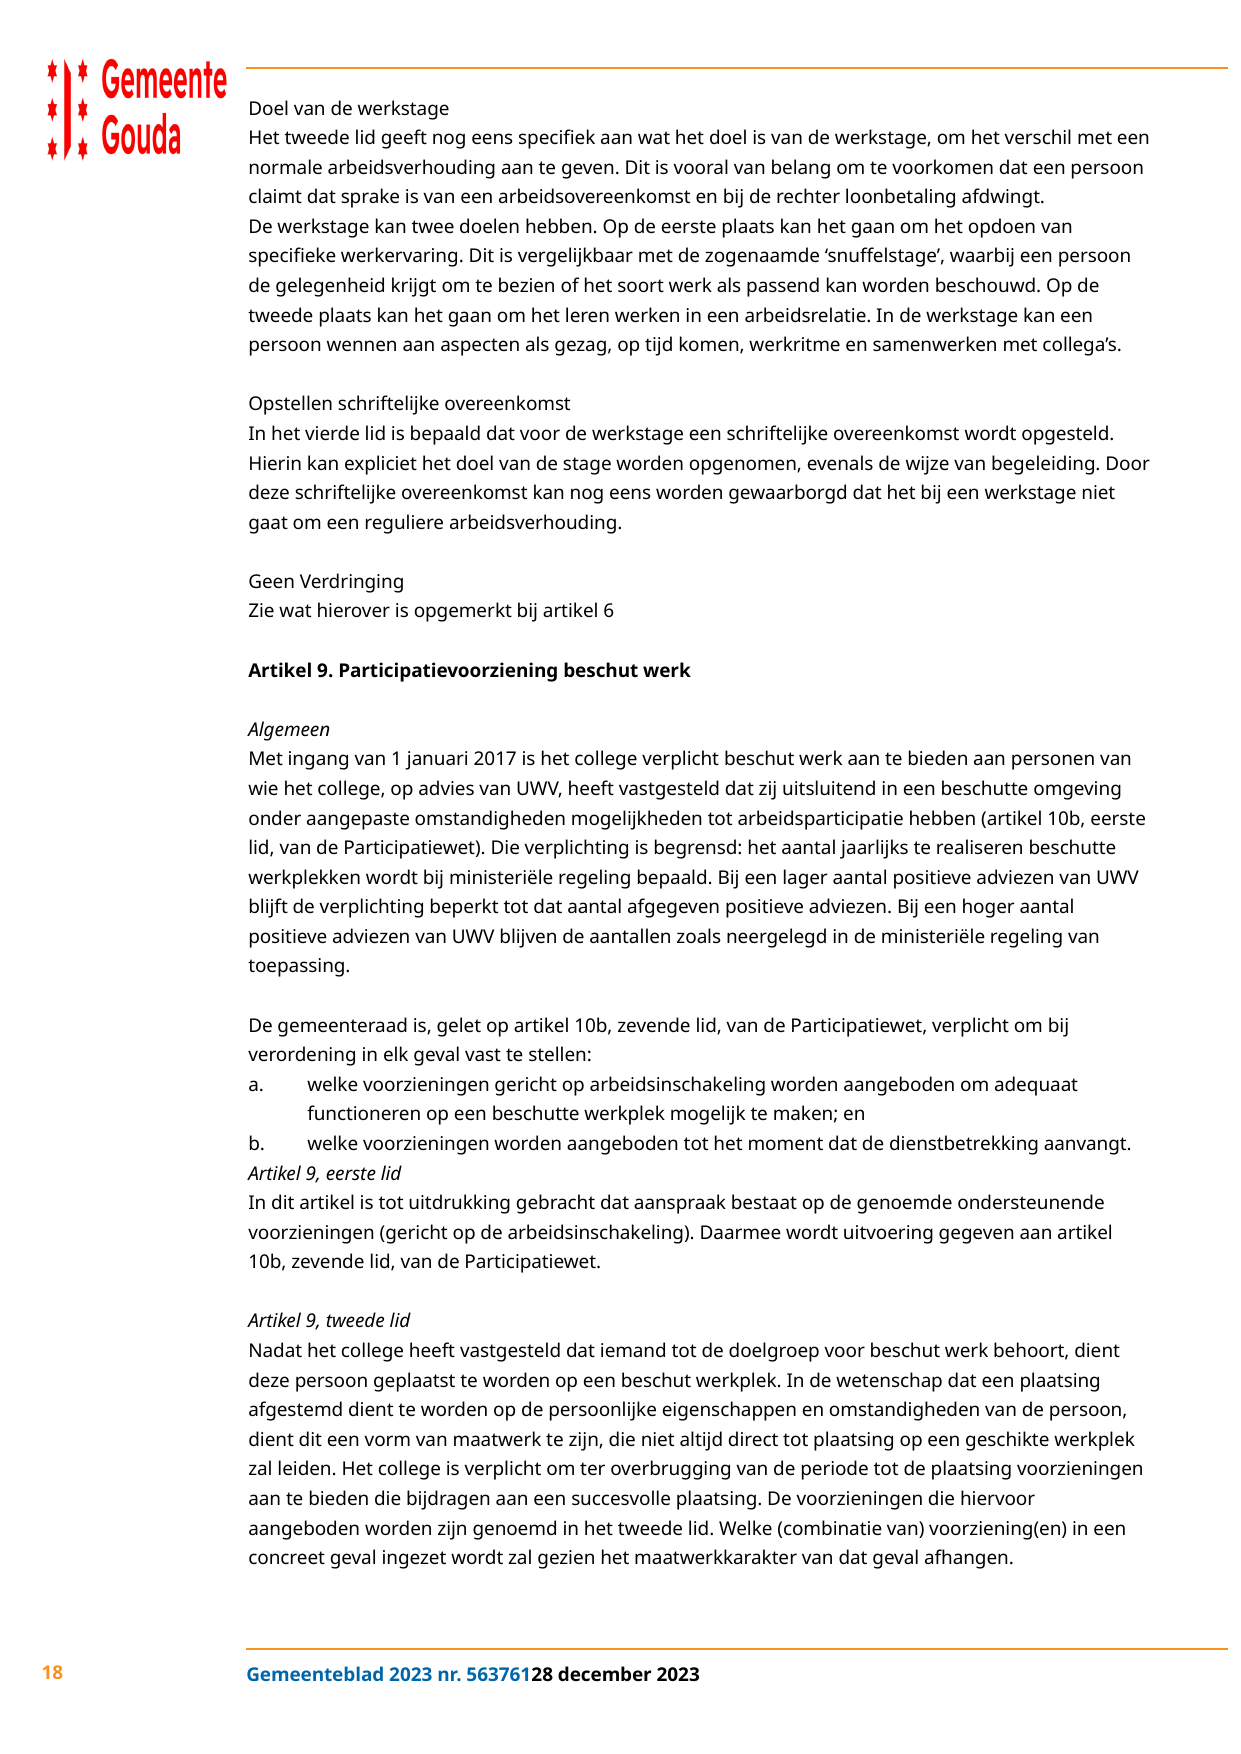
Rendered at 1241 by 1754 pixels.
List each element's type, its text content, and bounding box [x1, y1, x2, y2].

text De werkstage kan twee doelen hebben. Op de eerste plaats kan het gaan om het opdoen van specifieke werkervaring. Dit is vergelijkbaar met de zogenaamde ‘snuffelstage’, waarbij een persoon de gelegenheid krijgt om te bezien of het soort werk als passend kan worden beschouwd. Op de tweede plaats kan het gaan om het leren werken in een arbeidsrelatie. In de werkstage kan een persoon wennen aan aspecten als gezag, op tijd komen, werkritme en samenwerken met collega’s. [248, 213, 1152, 357]
text Geen Verdringing [248, 568, 1152, 594]
picture [41, 47, 231, 172]
text Artikel 9, eerste lid [248, 1160, 1152, 1186]
text De gemeenteraad is, gelet op artikel 10b, zevende lid, van de Participatiewet, verplicht om bij verordening in elk geval vast te stellen: [248, 1012, 1152, 1067]
text Nadat het college heeft vastgesteld dat iemand tot de doelgroep voor beschut werk behoort, dient deze persoon geplaatst te worden op een beschut werkplek. In de wetenschap dat een plaatsing afgestemd dient te worden op de persoonlijke eigenschappen en omstandigheden van de persoon, dient dit een vorm van maatwerk te zijn, die niet altijd direct tot plaatsing op een geschikte werkplek zal leiden. Het college is verplicht om ter overbrugging van de periode tot de plaatsing voorzieningen aan te bieden die bijdragen aan een succesvolle plaatsing. De voorzieningen die hiervoor aangeboden worden zijn genoemd in het tweede lid. Welke (combinatie van) voorziening(en) in een concreet geval ingezet wordt zal gezien het maatwerkkarakter van dat geval afhangen. [248, 1337, 1152, 1570]
text Opstellen schriftelijke overeenkomst [248, 391, 1152, 416]
text Het tweede lid geeft nog eens specifiek aan wat het doel is van de werkstage, om het verschil met een normale arbeidsverhouding aan te geven. Dit is vooral van belang om te voorkomen dat een persoon claimt dat sprake is van een arbeidsovereenkomst en bij de rechter loonbetaling afdwingt. [248, 124, 1152, 209]
text Met ingang van 1 januari 2017 is het college verplicht beschut werk aan te bieden aan personen van wie het college, op advies van UWV, heeft vastgesteld dat zij uitsluitend in een beschutte omgeving onder aangepaste omstandigheden mogelijkheden tot arbeidsparticipatie hebben (artikel 10b, eerste lid, van de Participatiewet). Die verplichting is begrensd: het aantal jaarlijks te realiseren beschutte werkplekken wordt bij ministeriële regeling bepaald. Bij een lager aantal positieve adviezen van UWV blijft de verplichting beperkt tot dat aantal afgegeven positieve adviezen. Bij een hoger aantal positieve adviezen van UWV blijven de aantallen zoals neergelegd in de ministeriële regeling van toepassing. [248, 746, 1152, 978]
text Zie wat hierover is opgemerkt bij artikel 6 [248, 598, 1152, 623]
text Artikel 9, tweede lid [248, 1308, 1152, 1333]
text In dit artikel is tot uitdrukking gebracht dat aanspraak bestaat op de genoemde ondersteunende voorzieningen (gericht op de arbeidsinschakeling). Daarmee wordt uitvoering gegeven aan artikel 10b, zevende lid, van de Participatiewet. [248, 1189, 1152, 1274]
list welke voorzieningen gericht op arbeidsinschakeling worden aangeboden om adequaat functioneren op een beschutte werkplek mogelijk te maken; en [248, 1071, 1152, 1126]
list welke voorzieningen worden aangeboden tot het moment dat de dienstbetrekking aanvangt. [248, 1130, 1152, 1156]
text Doel van de werkstage [248, 95, 1152, 121]
text Algemeen [248, 716, 1152, 742]
text In het vierde lid is bepaald dat voor de werkstage een schriftelijke overeenkomst wordt opgesteld. Hierin kan expliciet het doel van de stage worden opgenomen, evenals de wijze van begeleiding. Door deze schriftelijke overeenkomst kan nog eens worden gewaarborgd dat het bij een werkstage niet gaat om een reguliere arbeidsverhouding. [248, 420, 1152, 535]
text Artikel 9. Participatievoorziening beschut werk [248, 657, 1152, 683]
